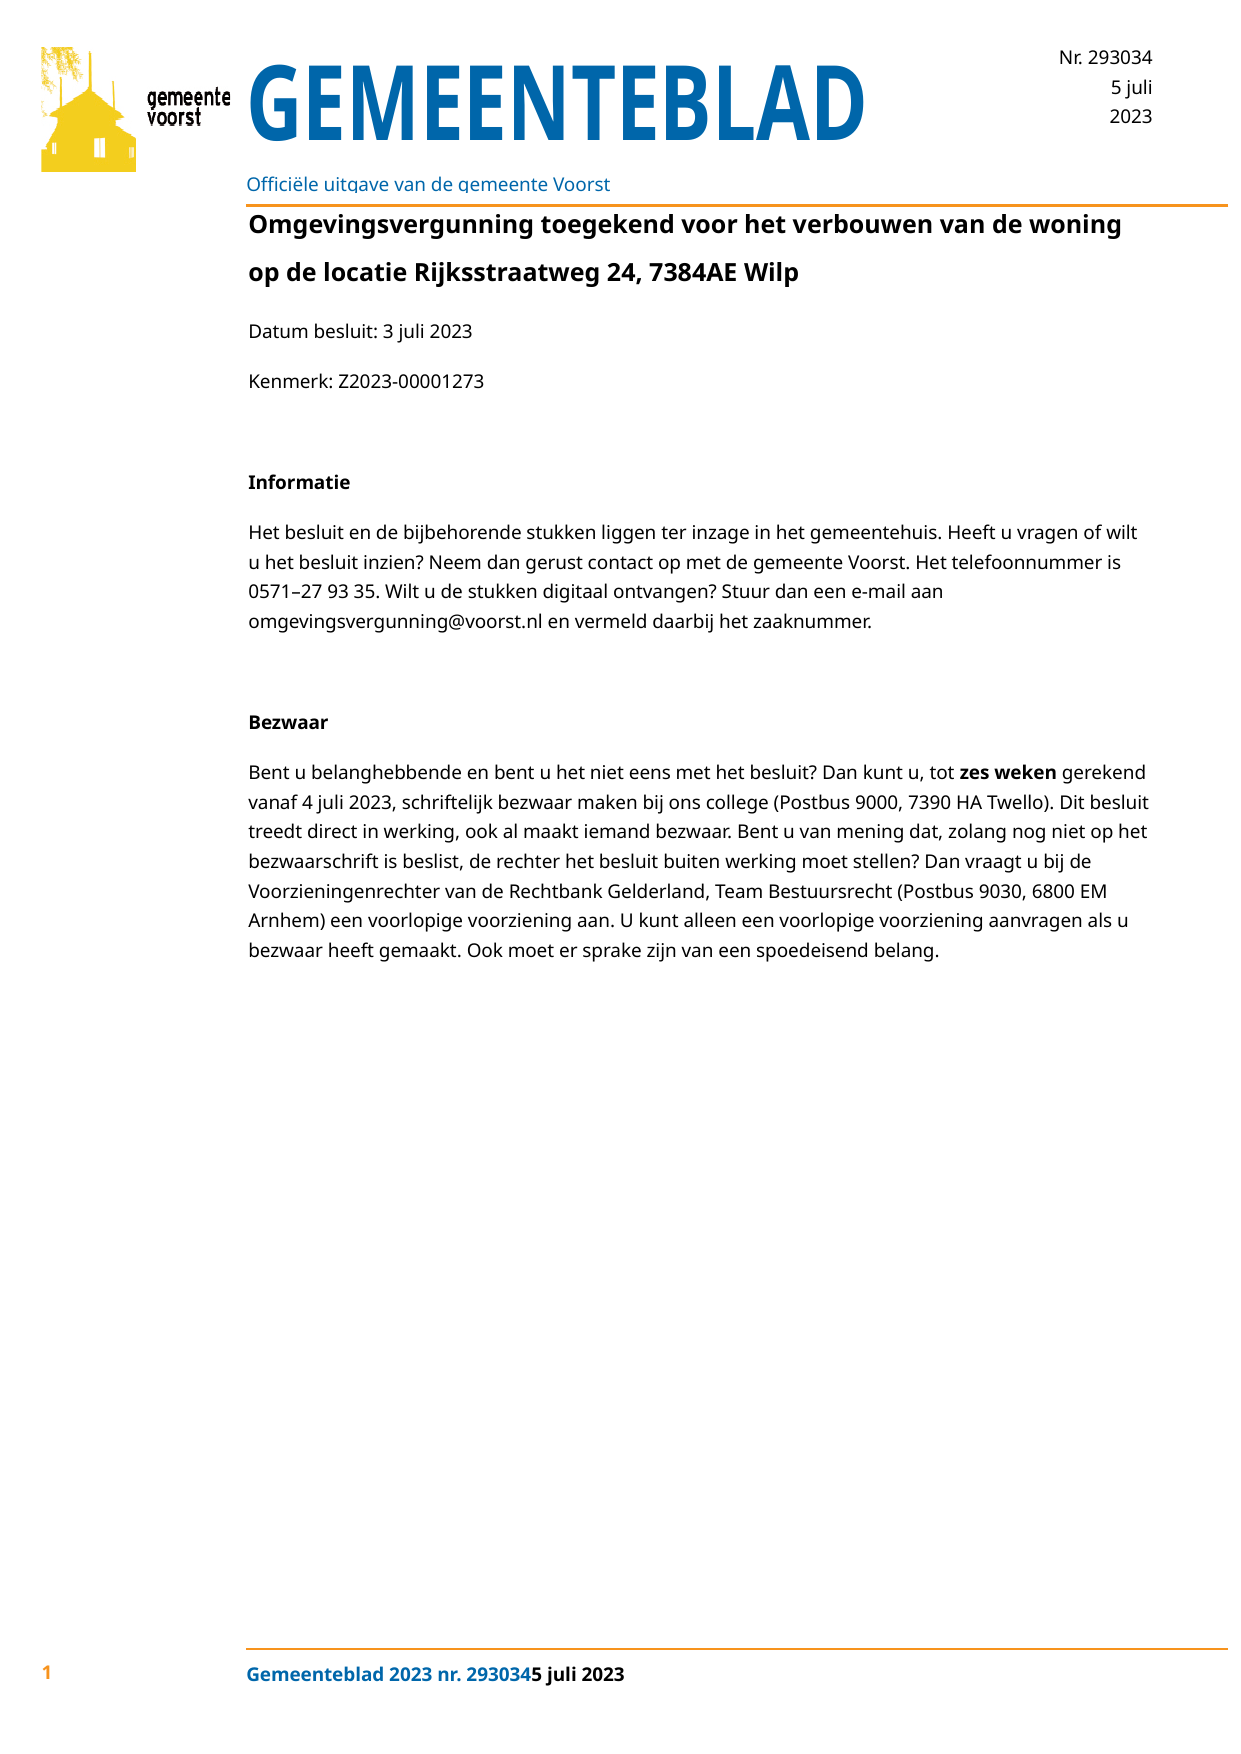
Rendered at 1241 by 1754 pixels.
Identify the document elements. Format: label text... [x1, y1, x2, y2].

text Informatie [248, 469, 1152, 495]
text Het besluit en de bijbehorende stukken liggen ter inzage in het gemeentehuis. Heeft u vragen of wilt u het besluit inzien? Neem dan gerust contact op met de gemeente Voorst. Het telefoonnummer is 0571–27 93 35. Wilt u de stukken digitaal ontvangen? Stuur dan een e-mail aan omgevingsvergunning@voorst.nl en vermeld daarbij het zaaknummer. [248, 519, 1152, 634]
picture [41, 47, 231, 172]
text Bent u belanghebbende en bent u het niet eens met het besluit? Dan kunt u, tot zes weken gerekend vanaf 4 juli 2023, schriftelijk bezwaar maken bij ons college (Postbus 9000, 7390 HA Twello). Dit besluit treedt direct in werking, ook al maakt iemand bezwaar. Bent u van mening dat, zolang nog niet op het bezwaarschrift is beslist, de rechter het besluit buiten werking moet stellen? Dan vraagt u bij de Voorzieningenrechter van de Rechtbank Gelderland, Team Bestuursrecht (Postbus 9030, 6800 EM Arnhem) een voorlopige voorziening aan. U kunt alleen een voorlopige voorziening aanvragen als u bezwaar heeft gemaakt. Ook moet er sprake zijn van een spoedeisend belang. [248, 759, 1152, 963]
text Kenmerk: Z2023-00001273 [248, 368, 1152, 394]
text Bezwaar [248, 709, 1152, 735]
text Datum besluit: 3 juli 2023 [248, 318, 1152, 344]
text Omgevingsvergunning toegekend voor het verbouwen van de woning op de locatie Rijksstraatweg 24, 7384AE Wilp [248, 207, 1152, 288]
